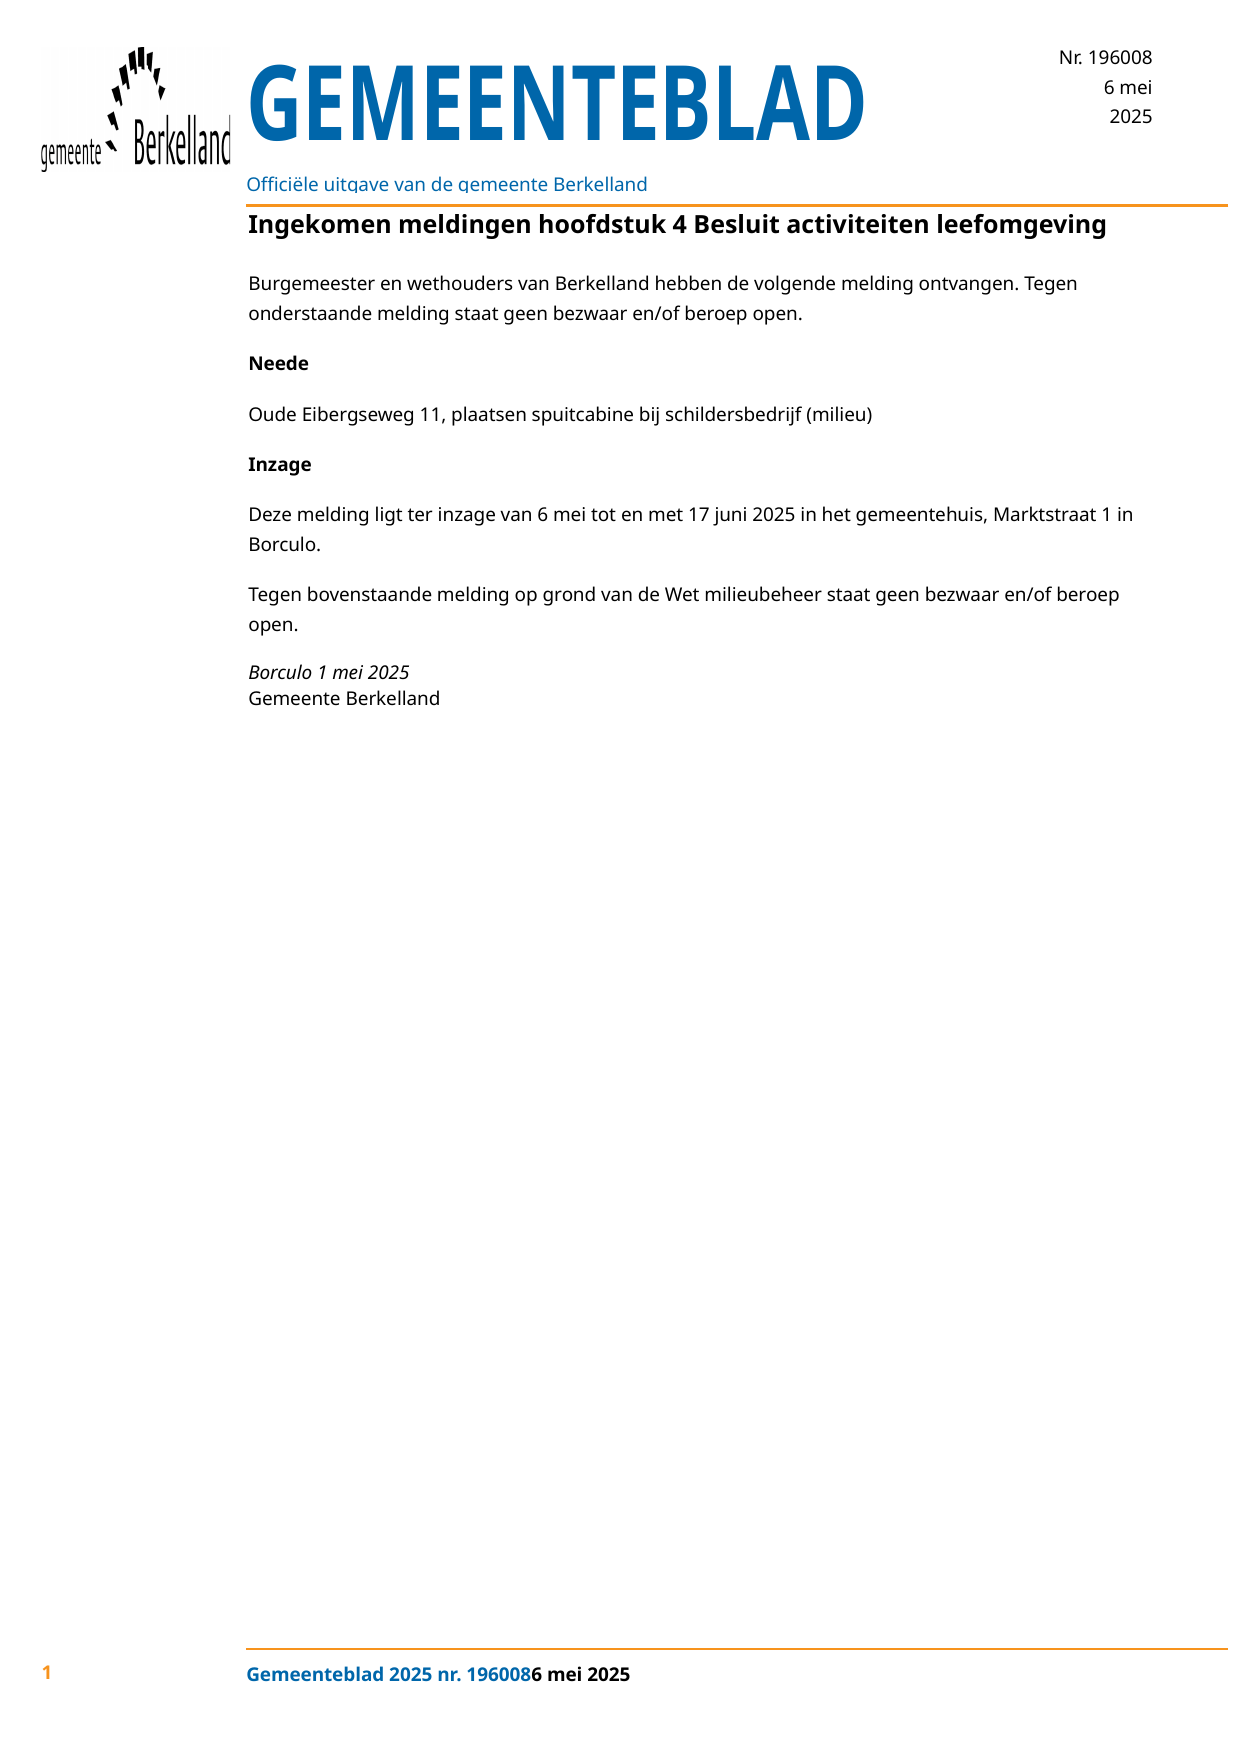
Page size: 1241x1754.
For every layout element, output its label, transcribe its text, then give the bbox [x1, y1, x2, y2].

text Borculo 1 mei 2025 [248, 659, 1152, 685]
text Deze melding ligt ter inzage van 6 mei tot en met 17 juni 2025 in het gemeentehuis, Marktstraat 1 in Borculo. [248, 502, 1152, 557]
text Burgemeester en wethouders van Berkelland hebben de volgende melding ontvangen. Tegen onderstaande melding staat geen bezwaar en/of beroep open. [248, 270, 1152, 326]
text Oude Eibergseweg 11, plaatsen spuitcabine bij schildersbedrijf (milieu) [248, 401, 1152, 426]
text Gemeente Berkelland [248, 685, 1152, 710]
text Ingekomen meldingen hoofdstuk 4 Besluit activiteiten leefomgeving [248, 207, 1152, 241]
text Neede [248, 350, 1152, 376]
text Tegen bovenstaande melding op grond van de Wet milieubeheer staat geen bezwaar en/of beroep open. [248, 582, 1152, 637]
picture [41, 47, 231, 172]
text Inzage [248, 451, 1152, 477]
